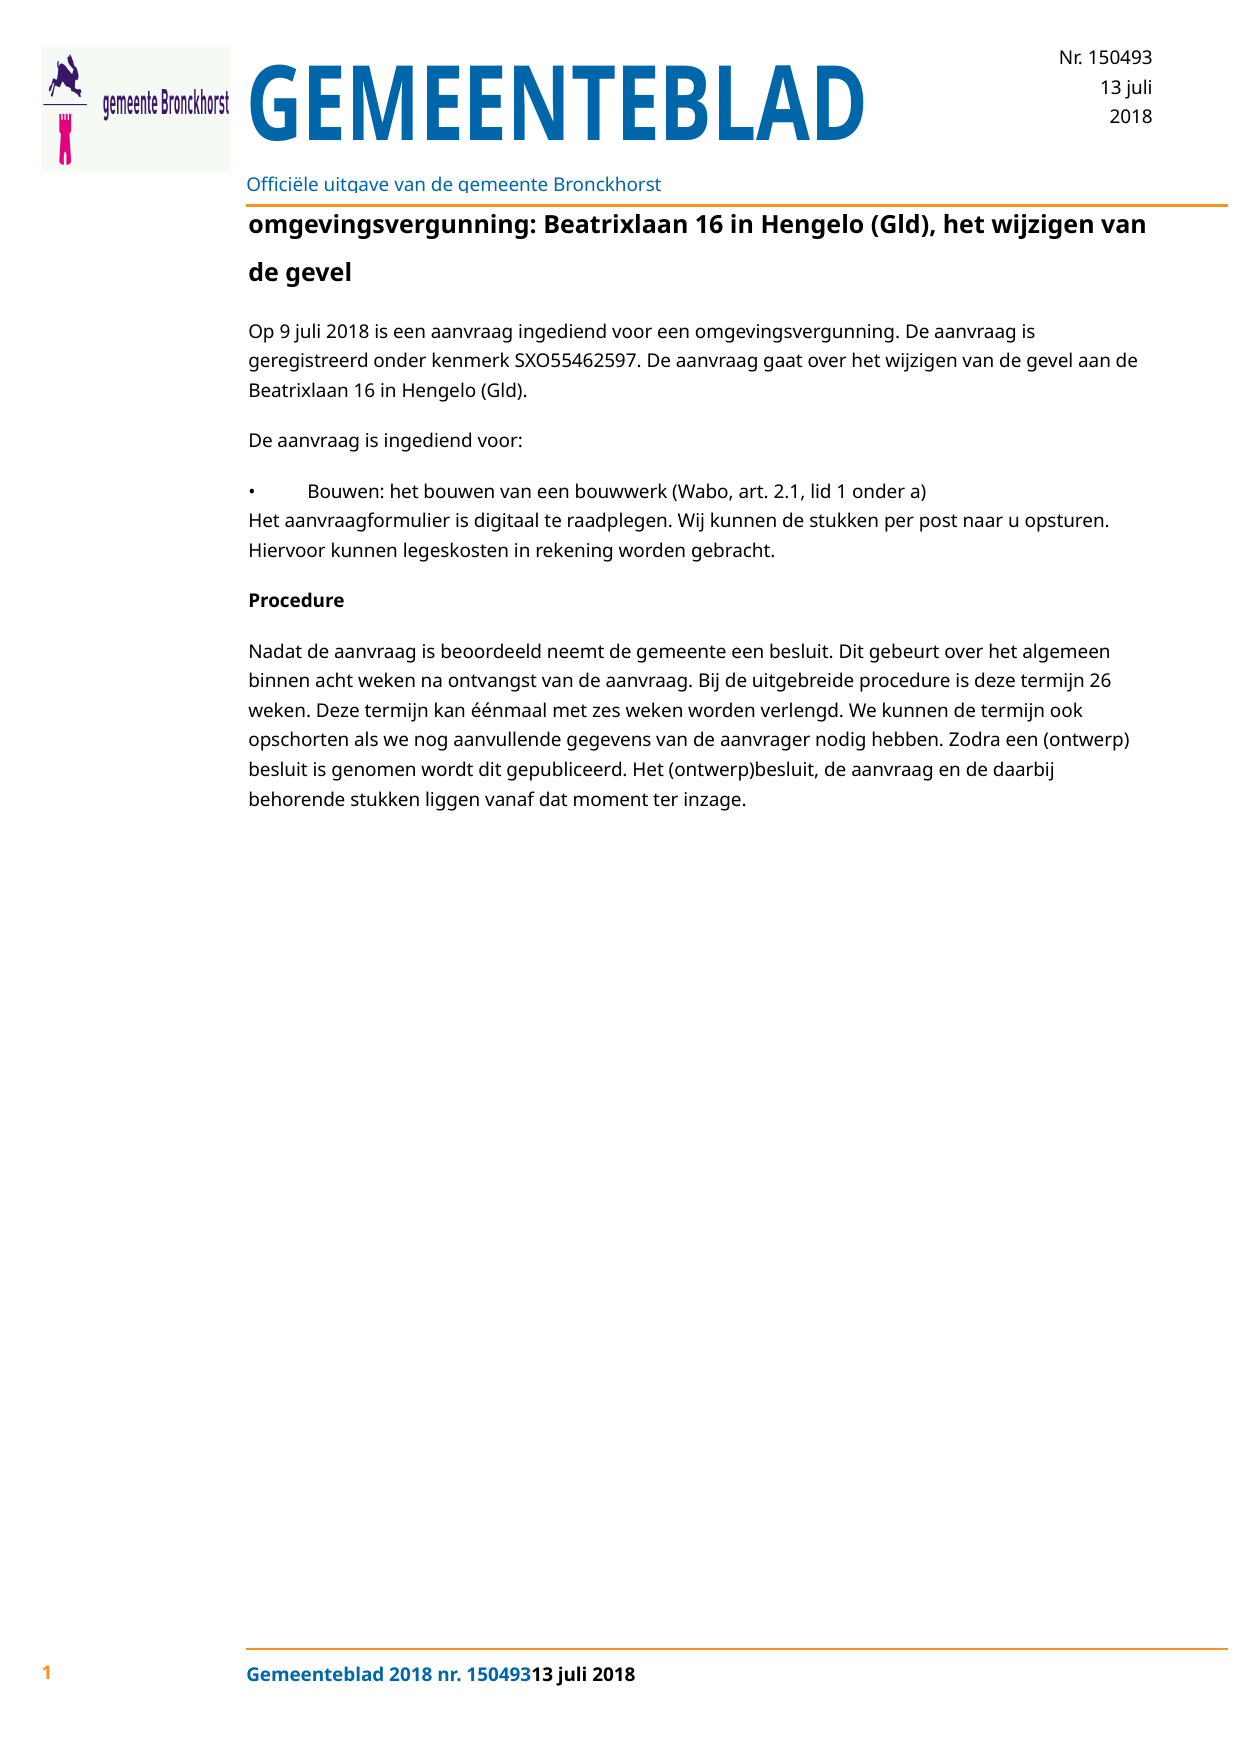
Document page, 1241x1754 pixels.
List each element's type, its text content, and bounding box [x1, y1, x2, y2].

text omgevingsvergunning: Beatrixlaan 16 in Hengelo (Gld), het wijzigen van de gevel [248, 207, 1152, 288]
list Bouwen: het bouwen van een bouwwerk (Wabo, art. 2.1, lid 1 onder a) [248, 478, 1152, 504]
text Het aanvraagformulier is digitaal te raadplegen. Wij kunnen de stukken per post naar u opsturen. Hiervoor kunnen legeskosten in rekening worden gebracht. [248, 507, 1152, 563]
text Nadat de aanvraag is beoordeeld neemt de gemeente een besluit. Dit gebeurt over het algemeen binnen acht weken na ontvangst van de aanvraag. Bij de uitgebreide procedure is deze termijn 26 weken. Deze termijn kan éénmaal met zes weken worden verlengd. We kunnen de termijn ook opschorten als we nog aanvullende gegevens van de aanvrager nodig hebben. Zodra een (ontwerp) besluit is genomen wordt dit gepubliceerd. Het (ontwerp)besluit, de aanvraag en de daarbij behorende stukken liggen vanaf dat moment ter inzage. [248, 638, 1152, 812]
text De aanvraag is ingediend voor: [248, 427, 1152, 453]
text Op 9 juli 2018 is een aanvraag ingediend voor een omgevingsvergunning. De aanvraag is geregistreerd onder kenmerk SXO55462597. De aanvraag gaat over het wijzigen van de gevel aan de Beatrixlaan 16 in Hengelo (Gld). [248, 318, 1152, 403]
text Procedure [248, 587, 1152, 613]
picture [41, 47, 231, 172]
